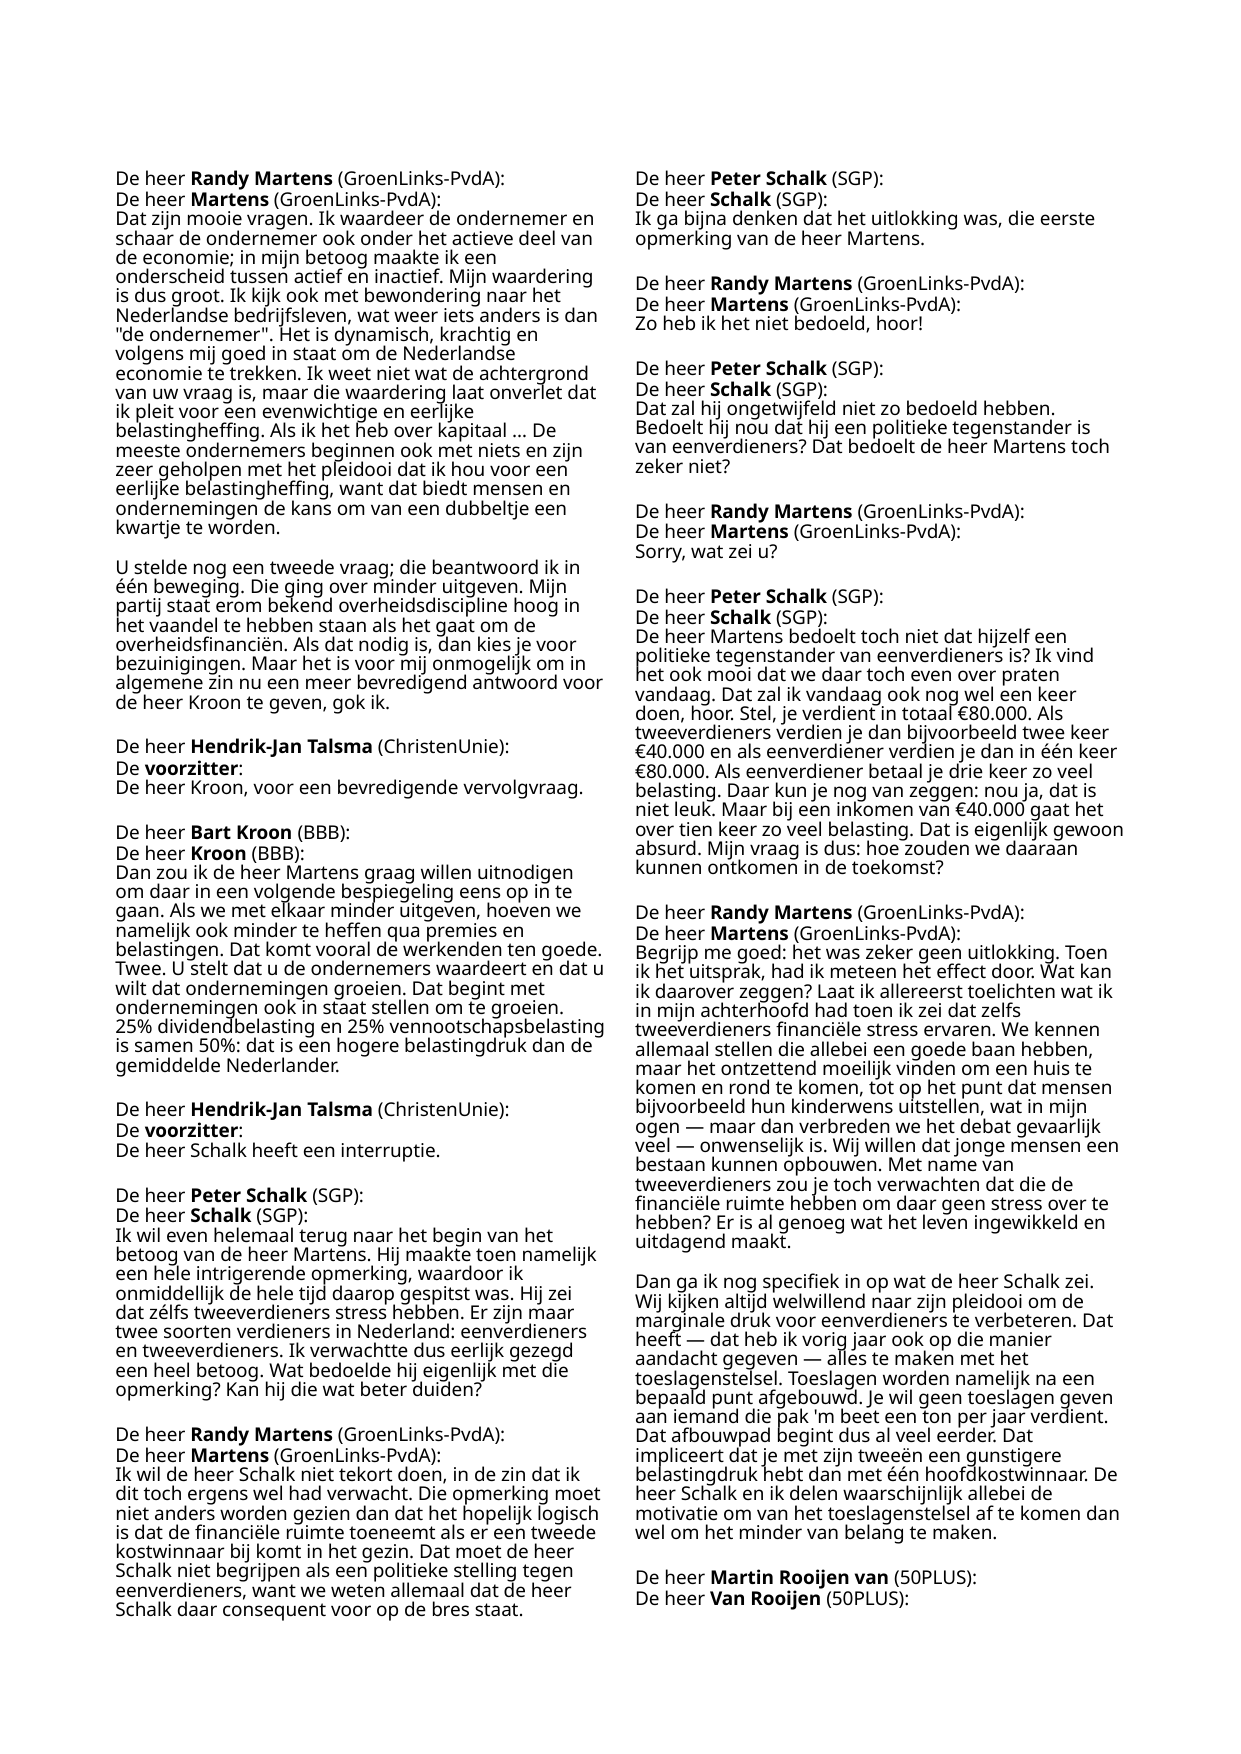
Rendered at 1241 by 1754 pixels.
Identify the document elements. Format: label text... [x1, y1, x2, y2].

text De heer Schalk (SGP): [635, 381, 1125, 400]
text U stelde nog een tweede vraag; die beantwoord ik in één beweging. Die ging over minder uitgeven. Mijn partij staat erom bekend overheidsdiscipline hoog in het vaandel te hebben staan als het gaat om de overheidsfinanciën. Als dat nodig is, dan kies je voor bezuinigingen. Maar het is voor mij onmogelijk om in algemene zin nu een meer bevredigend antwoord voor de heer Kroon te geven, gok ik. [115, 559, 605, 713]
text Dat zal hij ongetwijfeld niet zo bedoeld hebben. Bedoelt hij nou dat hij een politieke tegenstander is van eenverdieners? Dat bedoelt de heer Martens toch zeker niet? [635, 400, 1125, 477]
text De heer Randy Martens (GroenLinks-PvdA): [635, 899, 1125, 925]
text De heer Martens (GroenLinks-PvdA): [635, 925, 1125, 944]
text De heer Randy Martens (GroenLinks-PvdA): [115, 165, 605, 191]
text De voorzitter: [115, 759, 605, 779]
text De heer Schalk heeft een interruptie. [115, 1142, 605, 1161]
text De heer Martin Rooijen van (50PLUS): [635, 1564, 1125, 1590]
text Ik ga bijna denken dat het uitlokking was, die eerste opmerking van de heer Martens. [635, 210, 1125, 249]
text Ik wil de heer Schalk niet tekort doen, in de zin dat ik dit toch ergens wel had verwacht. Die opmerking moet niet anders worden gezien dan dat het hopelijk logisch is dat de financiële ruimte toeneemt als er een tweede kostwinnaar bij komt in het gezin. Dat moet de heer Schalk niet begrijpen als een politieke stelling tegen eenverdieners, want we weten allemaal dat de heer Schalk daar consequent voor op de bres staat. [115, 1466, 605, 1620]
text De heer Kroon, voor een bevredigende vervolgvraag. [115, 779, 605, 798]
text De heer Martens (GroenLinks-PvdA): [115, 1447, 605, 1466]
text Zo heb ik het niet bedoeld, hoor! [635, 315, 1125, 334]
text De voorzitter: [115, 1122, 605, 1142]
text Dan zou ik de heer Martens graag willen uitnodigen om daar in een volgende bespiegeling eens op in te gaan. Als we met elkaar minder uitgeven, hoeven we namelijk ook minder te heffen qua premies en belastingen. Dat komt vooral de werkenden ten goede. Twee. U stelt dat u de ondernemers waardeert en dat u wilt dat ondernemingen groeien. Dat begint met ondernemingen ook in staat stellen om te groeien. 25% dividendbelasting en 25% vennootschapsbelasting is samen 50%: dat is een hogere belastingdruk dan de gemiddelde Nederlander. [115, 864, 605, 1076]
text De heer Kroon (BBB): [115, 844, 605, 864]
text De heer Hendrik-Jan Talsma (ChristenUnie): [115, 1097, 605, 1122]
text De heer Martens bedoelt toch niet dat hijzelf een politieke tegenstander van eenverdieners is? Ik vind het ook mooi dat we daar toch even over praten vandaag. Dat zal ik vandaag ook nog wel een keer doen, hoor. Stel, je verdient in totaal €80.000. Als tweeverdieners verdien je dan bijvoorbeeld twee keer €40.000 en als eenverdiener verdien je dan in één keer €80.000. Als eenverdiener betaal je drie keer zo veel belasting. Daar kun je nog van zeggen: nou ja, dat is niet leuk. Maar bij een inkomen van €40.000 gaat het over tien keer zo veel belasting. Dat is eigenlijk gewoon absurd. Mijn vraag is dus: hoe zouden we daaraan kunnen ontkomen in de toekomst? [635, 628, 1125, 878]
text De heer Schalk (SGP): [635, 609, 1125, 628]
text Begrijp me goed: het was zeker geen uitlokking. Toen ik het uitsprak, had ik meteen het effect door. Wat kan ik daarover zeggen? Laat ik allereerst toelichten wat ik in mijn achterhoofd had toen ik zei dat zelfs tweeverdieners financiële stress ervaren. We kennen allemaal stellen die allebei een goede baan hebben, maar het ontzettend moeilijk vinden om een huis te komen en rond te komen, tot op het punt dat mensen bijvoorbeeld hun kinderwens uitstellen, wat in mijn ogen — maar dan verbreden we het debat gevaarlijk veel — onwenselijk is. Wij willen dat jonge mensen een bestaan kunnen opbouwen. Met name van tweeverdieners zou je toch verwachten dat die de financiële ruimte hebben om daar geen stress over te hebben? Er is al genoeg wat het leven ingewikkeld en uitdagend maakt. [635, 944, 1125, 1253]
text De heer Schalk (SGP): [635, 191, 1125, 210]
text De heer Randy Martens (GroenLinks-PvdA): [635, 270, 1125, 296]
text Dat zijn mooie vragen. Ik waardeer de ondernemer en schaar de ondernemer ook onder het actieve deel van de economie; in mijn betoog maakte ik een onderscheid tussen actief en inactief. Mijn waardering is dus groot. Ik kijk ook met bewondering naar het Nederlandse bedrijfsleven, wat weer iets anders is dan "de ondernemer". Het is dynamisch, krachtig en volgens mij goed in staat om de Nederlandse economie te trekken. Ik weet niet wat de achtergrond van uw vraag is, maar die waardering laat onverlet dat ik pleit voor een evenwichtige en eerlijke belastingheffing. Als ik het heb over kapitaal … De meeste ondernemers beginnen ook met niets en zijn zeer geholpen met het pleidooi dat ik hou voor een eerlijke belastingheffing, want dat biedt mensen en ondernemingen de kans om van een dubbeltje een kwartje te worden. [115, 210, 605, 538]
text De heer Van Rooijen (50PLUS): [635, 1590, 1125, 1609]
text Ik wil even helemaal terug naar het begin van het betoog van de heer Martens. Hij maakte toen namelijk een hele intrigerende opmerking, waardoor ik onmiddellijk de hele tijd daarop gespitst was. Hij zei dat zélfs tweeverdieners stress hebben. Er zijn maar twee soorten verdieners in Nederland: eenverdieners en tweeverdieners. Ik verwachtte dus eerlijk gezegd een heel betoog. Wat bedoelde hij eigenlijk met die opmerking? Kan hij die wat beter duiden? [115, 1227, 605, 1400]
text Dan ga ik nog specifiek in op wat de heer Schalk zei. Wij kijken altijd welwillend naar zijn pleidooi om de marginale druk voor eenverdieners te verbeteren. Dat heeft — dat heb ik vorig jaar ook op die manier aandacht gegeven — alles te maken met het toeslagenstelsel. Toeslagen worden namelijk na een bepaald punt afgebouwd. Je wil geen toeslagen geven aan iemand die pak 'm beet een ton per jaar verdient. Dat afbouwpad begint dus al veel eerder. Dat impliceert dat je met zijn tweeën een gunstigere belastingdruk hebt dan met één hoofdkostwinnaar. De heer Schalk en ik delen waarschijnlijk allebei de motivatie om van het toeslagenstelsel af te komen dan wel om het minder van belang te maken. [635, 1273, 1125, 1543]
text De heer Peter Schalk (SGP): [635, 165, 1125, 191]
text De heer Martens (GroenLinks-PvdA): [635, 523, 1125, 543]
text Sorry, wat zei u? [635, 543, 1125, 562]
text De heer Randy Martens (GroenLinks-PvdA): [635, 498, 1125, 523]
text De heer Martens (GroenLinks-PvdA): [635, 296, 1125, 315]
text De heer Peter Schalk (SGP): [635, 583, 1125, 609]
text De heer Martens (GroenLinks-PvdA): [115, 191, 605, 210]
text De heer Randy Martens (GroenLinks-PvdA): [115, 1421, 605, 1447]
text De heer Hendrik-Jan Talsma (ChristenUnie): [115, 734, 605, 759]
text De heer Schalk (SGP): [115, 1207, 605, 1227]
text De heer Bart Kroon (BBB): [115, 819, 605, 844]
text De heer Peter Schalk (SGP): [635, 355, 1125, 381]
text De heer Peter Schalk (SGP): [115, 1182, 605, 1207]
